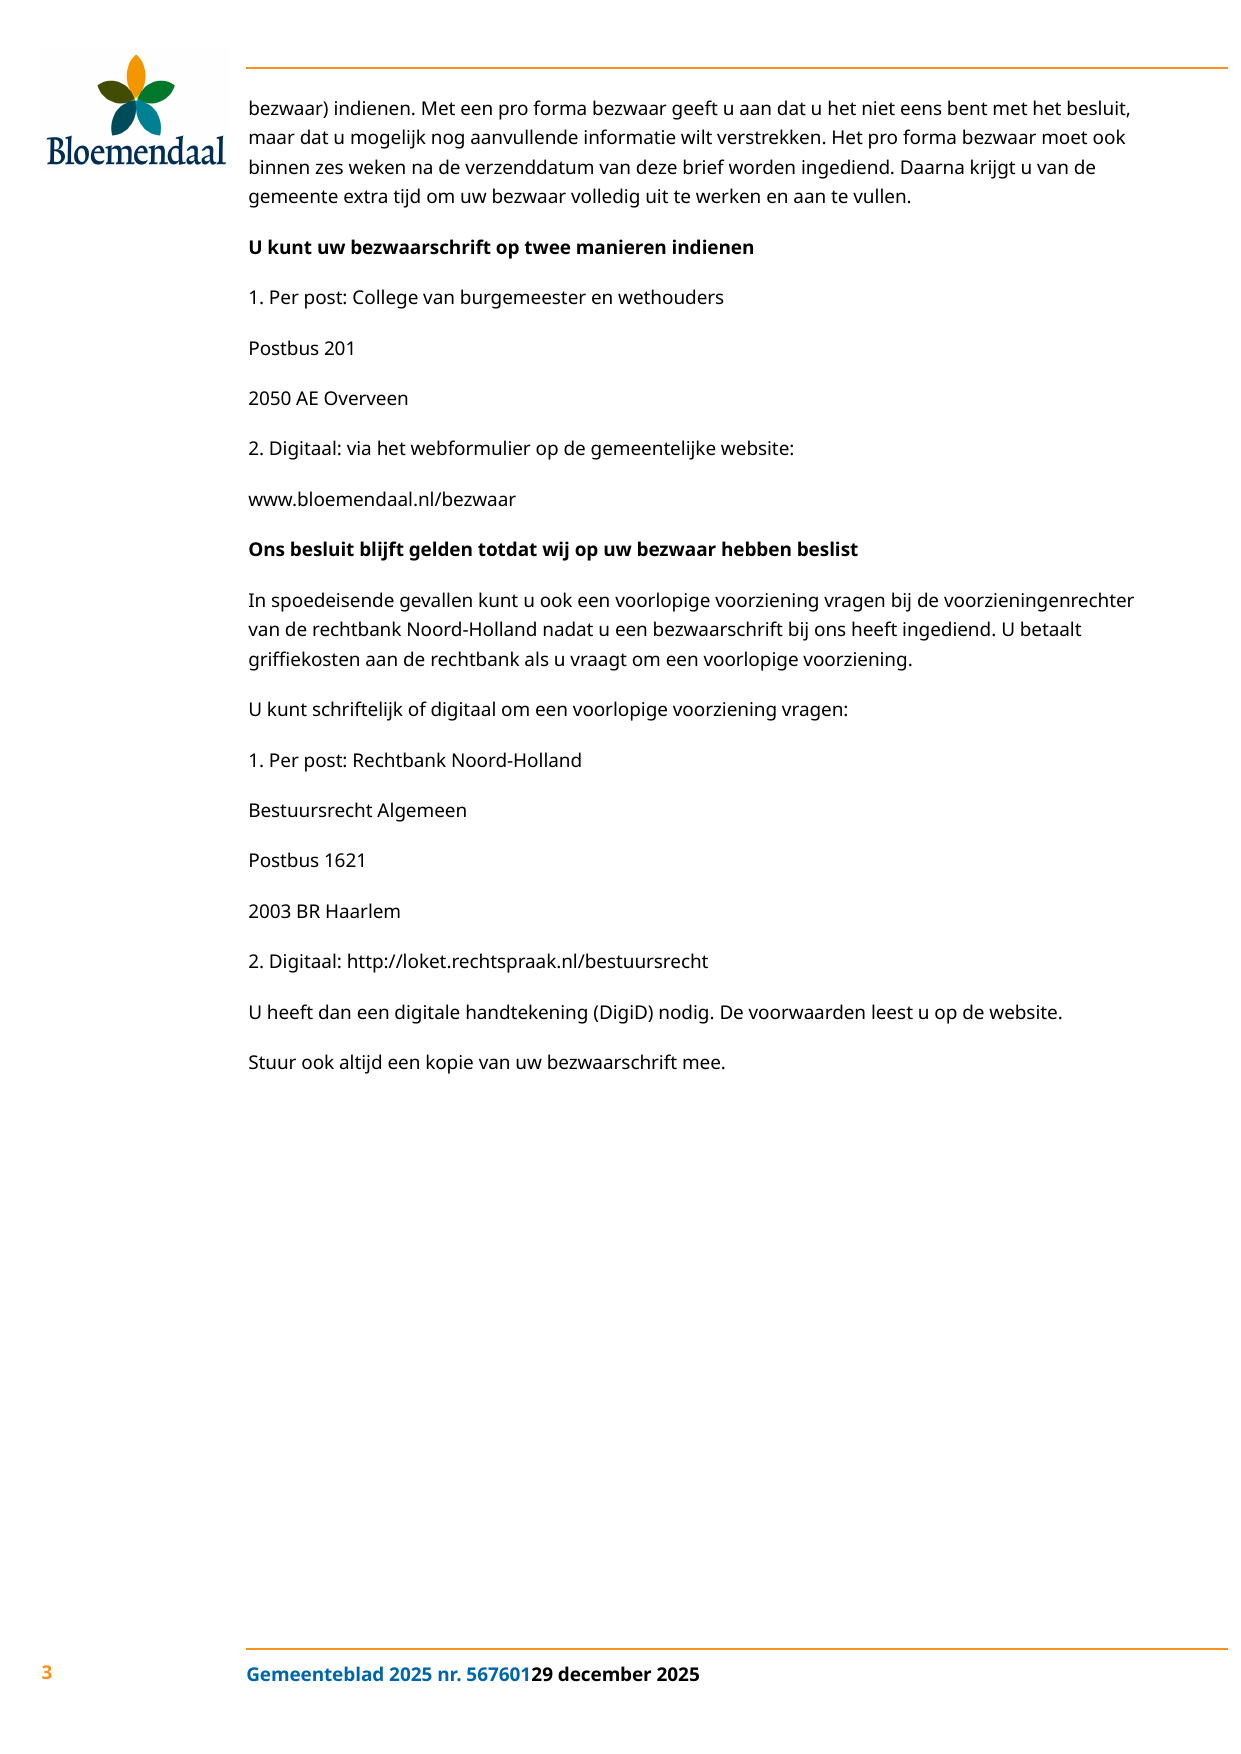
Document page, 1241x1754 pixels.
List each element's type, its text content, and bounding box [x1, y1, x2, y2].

text U heeft dan een digitale handtekening (DigiD) nodig. De voorwaarden leest u op de website. [248, 999, 1152, 1025]
text 2. Digitaal: via het webformulier op de gemeentelijke website: [248, 436, 1152, 461]
text U kunt uw bezwaarschrift op twee manieren indienen [248, 234, 1152, 260]
text 2. Digitaal: http://loket.rechtspraak.nl/bestuursrecht [248, 948, 1152, 974]
text Stuur ook altijd een kopie van uw bezwaarschrift mee. [248, 1049, 1152, 1075]
text Postbus 201 [248, 335, 1152, 361]
text Bestuursrecht Algemeen [248, 797, 1152, 823]
text 2050 AE Overveen [248, 385, 1152, 411]
text 1. Per post: College van burgemeester en wethouders [248, 284, 1152, 310]
text bezwaar) indienen. Met een pro forma bezwaar geeft u aan dat u het niet eens bent met het besluit, maar dat u mogelijk nog aanvullende informatie wilt verstrekken. Het pro forma bezwaar moet ook binnen zes weken na de verzenddatum van deze brief worden ingediend. Daarna krijgt u van de gemeente extra tijd om uw bezwaar volledig uit te werken en aan te vullen. [248, 95, 1152, 209]
text Ons besluit blijft gelden totdat wij op uw bezwaar hebben beslist [248, 536, 1152, 562]
text www.bloemendaal.nl/bezwaar [248, 486, 1152, 512]
picture [41, 47, 231, 172]
text Postbus 1621 [248, 848, 1152, 873]
text 2003 BR Haarlem [248, 898, 1152, 924]
text U kunt schriftelijk of digitaal om een voorlopige voorziening vragen: [248, 696, 1152, 722]
text In spoedeisende gevallen kunt u ook een voorlopige voorziening vragen bij de voorzieningenrechter van de rechtbank Noord-Holland nadat u een bezwaarschrift bij ons heeft ingediend. U betaalt griffiekosten aan de rechtbank als u vraagt om een voorlopige voorziening. [248, 587, 1152, 672]
text 1. Per post: Rechtbank Noord-Holland [248, 747, 1152, 773]
